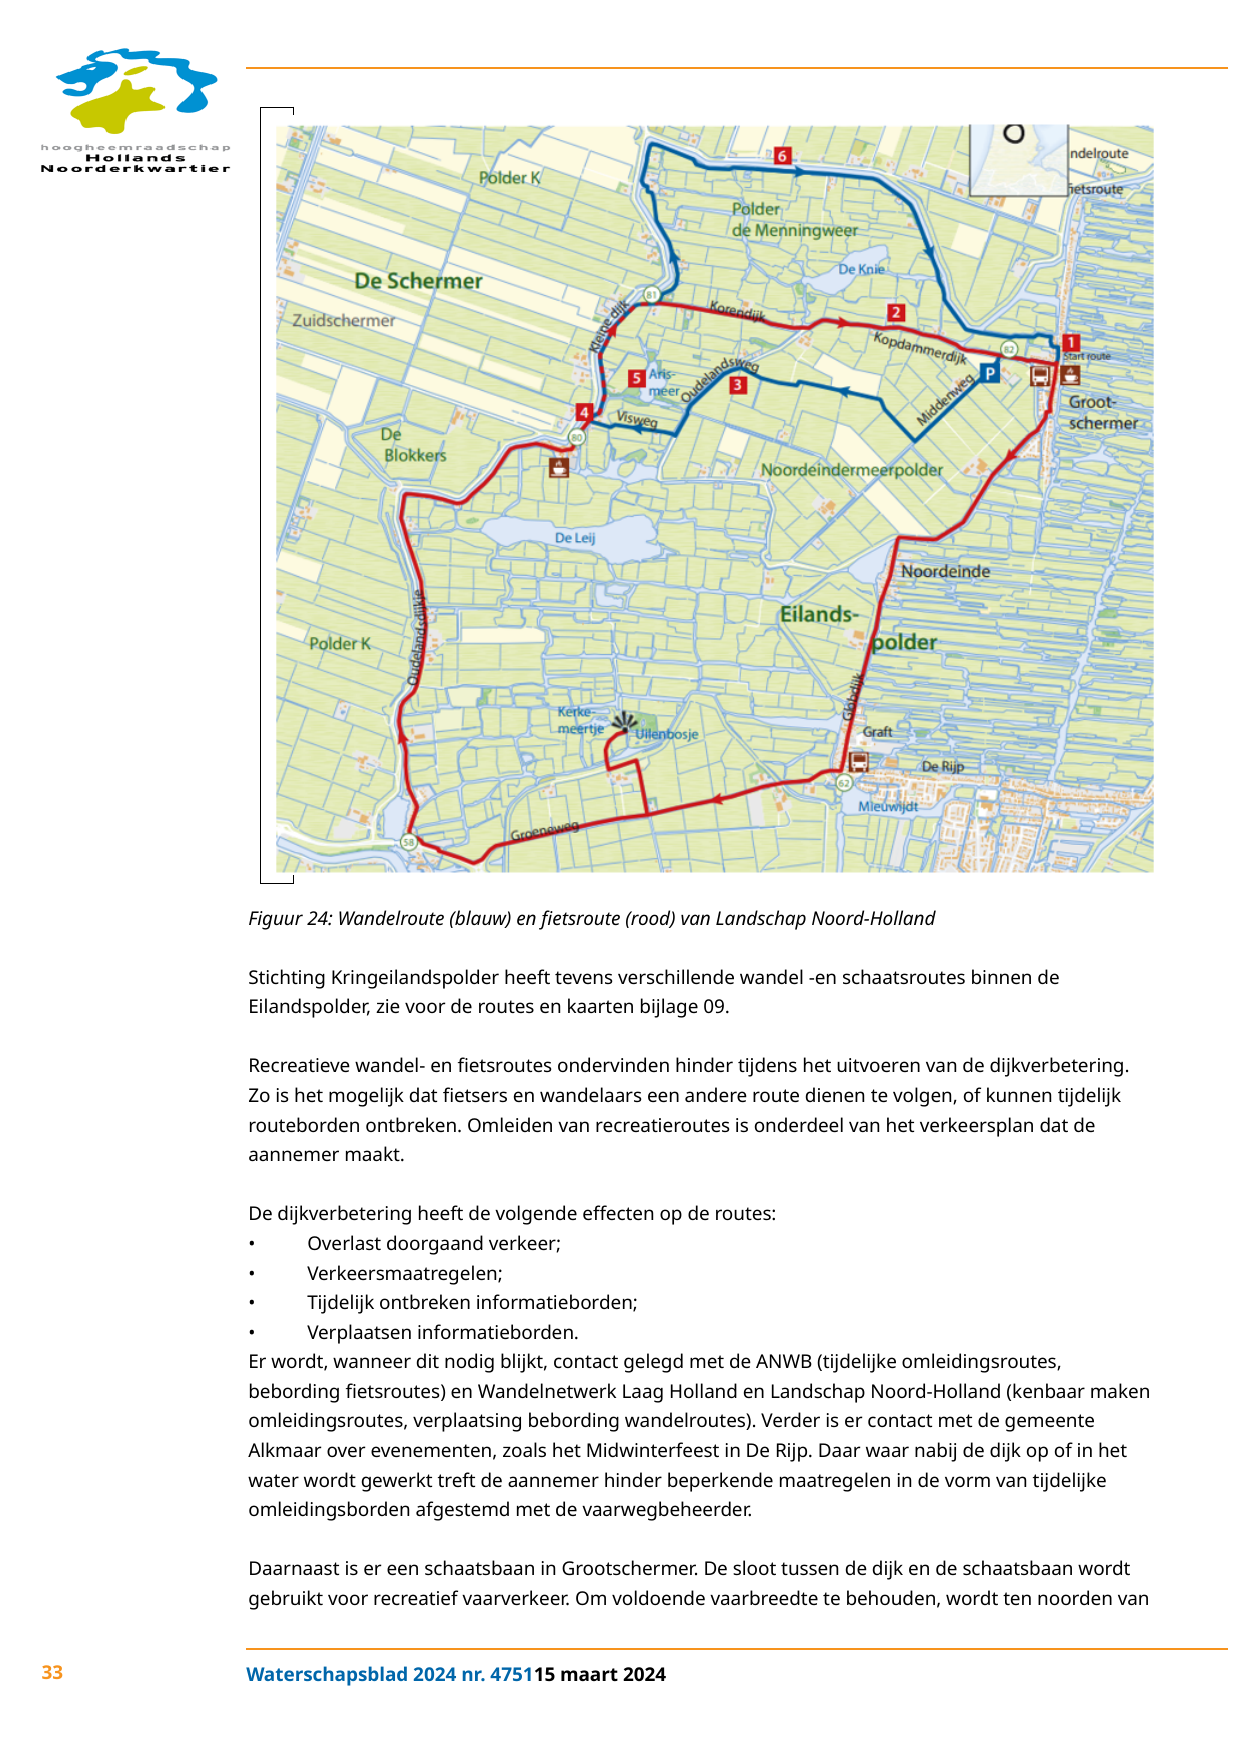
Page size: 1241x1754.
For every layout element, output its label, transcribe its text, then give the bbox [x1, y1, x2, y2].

picture [41, 47, 231, 172]
list Overlast doorgaand verkeer; [248, 1230, 1152, 1256]
list Tijdelijk ontbreken informatieborden; [248, 1289, 1152, 1315]
list Verplaatsen informatieborden. [248, 1319, 1152, 1345]
text De dijkverbetering heeft de volgende effecten op de routes: [248, 1201, 1152, 1226]
text Stichting Kringeilandspolder heeft tevens verschillende wandel -en schaatsroutes binnen de Eilandspolder, zie voor de routes en kaarten bijlage 09. [248, 964, 1152, 1019]
text Figuur 24: Wandelroute (blauw) en fietsroute (rood) van Landschap Noord-Holland [248, 905, 1152, 931]
text Recreatieve wandel- en fietsroutes ondervinden hinder tijdens het uitvoeren van de dijkverbetering. Zo is het mogelijk dat fietsers en wandelaars een andere route dienen te volgen, of kunnen tijdelijk routeborden ontbreken. Omleiden van recreatieroutes is onderdeel van het verkeersplan dat de aannemer maakt. [248, 1053, 1152, 1167]
list Verkeersmaatregelen; [248, 1260, 1152, 1286]
text Daarnaast is er een schaatsbaan in Grootschermer. De sloot tussen de dijk en de schaatsbaan wordt gebruikt voor recreatief vaarverkeer. Om voldoende vaarbreedte te behouden, wordt ten noorden van [248, 1556, 1152, 1611]
picture [268, 115, 1155, 875]
text Er wordt, wanneer dit nodig blijkt, contact gelegd met de ANWB (tijdelijke omleidingsroutes, bebording fietsroutes) en Wandelnetwerk Laag Holland en Landschap Noord-Holland (kenbaar maken omleidingsroutes, verplaatsing bebording wandelroutes). Verder is er contact met de gemeente Alkmaar over evenementen, zoals het Midwinterfeest in De Rijp. Daar waar nabij de dijk op of in het water wordt gewerkt treft de aannemer hinder beperkende maatregelen in de vorm van tijdelijke omleidingsborden afgestemd met de vaarwegbeheerder. [248, 1348, 1152, 1522]
